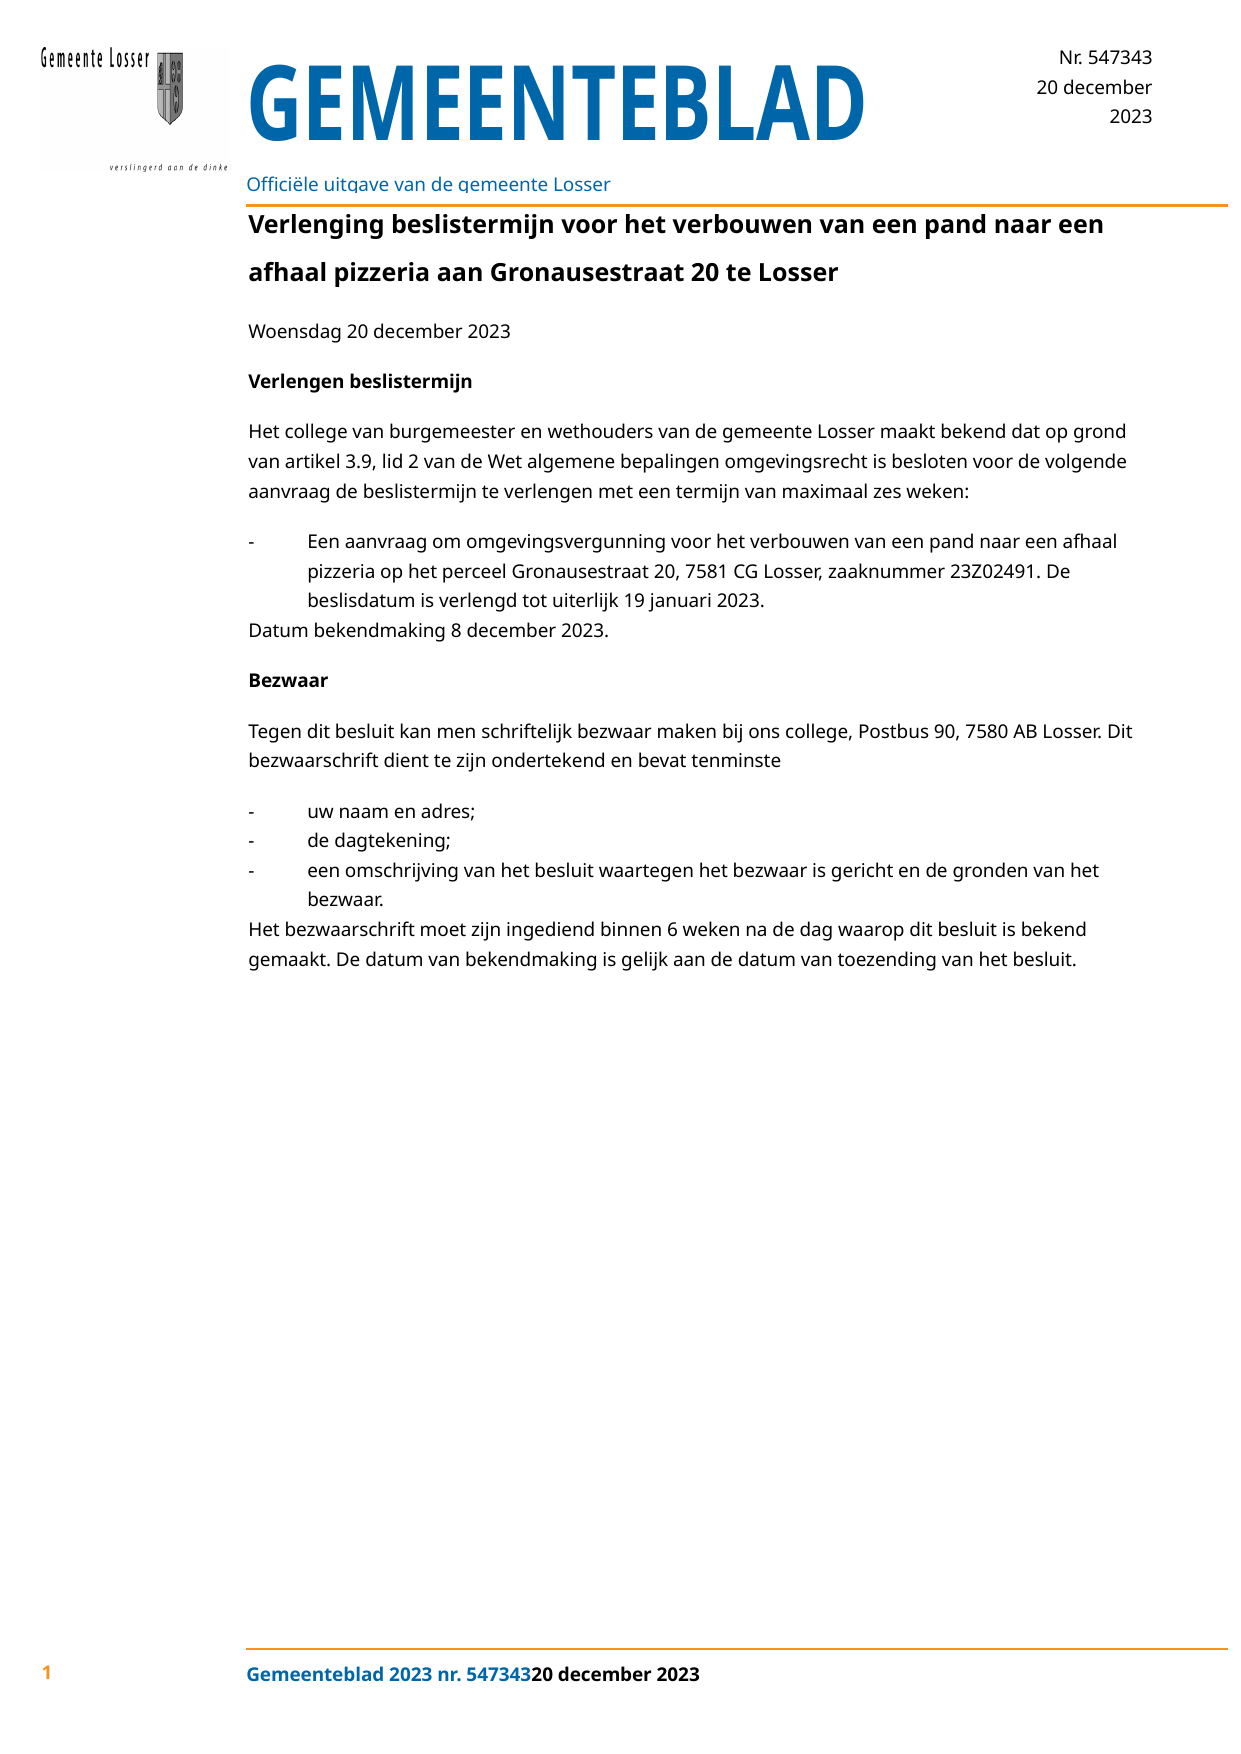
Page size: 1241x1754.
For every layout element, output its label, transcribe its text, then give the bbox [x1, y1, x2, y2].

text Datum bekendmaking 8 december 2023. [248, 617, 1152, 643]
list een omschrijving van het besluit waartegen het bezwaar is gericht en de gronden van het bezwaar. [248, 857, 1152, 912]
list Een aanvraag om omgevingsvergunning voor het verbouwen van een pand naar een afhaal pizzeria op het perceel Gronausestraat 20, 7581 CG Losser, zaaknummer 23Z02491. De beslisdatum is verlengd tot uiterlijk 19 januari 2023. [248, 528, 1152, 613]
list uw naam en adres; [248, 798, 1152, 824]
picture [41, 47, 231, 172]
list de dagtekening; [248, 827, 1152, 853]
text Tegen dit besluit kan men schriftelijk bezwaar maken bij ons college, Postbus 90, 7580 AB Losser. Dit bezwaarschrift dient te zijn ondertekend en bevat tenminste [248, 718, 1152, 773]
text Woensdag 20 december 2023 [248, 318, 1152, 344]
text Het college van burgemeester en wethouders van de gemeente Losser maakt bekend dat op grond van artikel 3.9, lid 2 van de Wet algemene bepalingen omgevingsrecht is besloten voor de volgende aanvraag de beslistermijn te verlengen met een termijn van maximaal zes weken: [248, 419, 1152, 504]
text Verlenging beslistermijn voor het verbouwen van een pand naar een afhaal pizzeria aan Gronausestraat 20 te Losser [248, 207, 1152, 288]
text Verlengen beslistermijn [248, 368, 1152, 394]
text Bezwaar [248, 667, 1152, 693]
text Het bezwaarschrift moet zijn ingediend binnen 6 weken na de dag waarop dit besluit is bekend gemaakt. De datum van bekendmaking is gelijk aan de datum van toezending van het besluit. [248, 916, 1152, 972]
